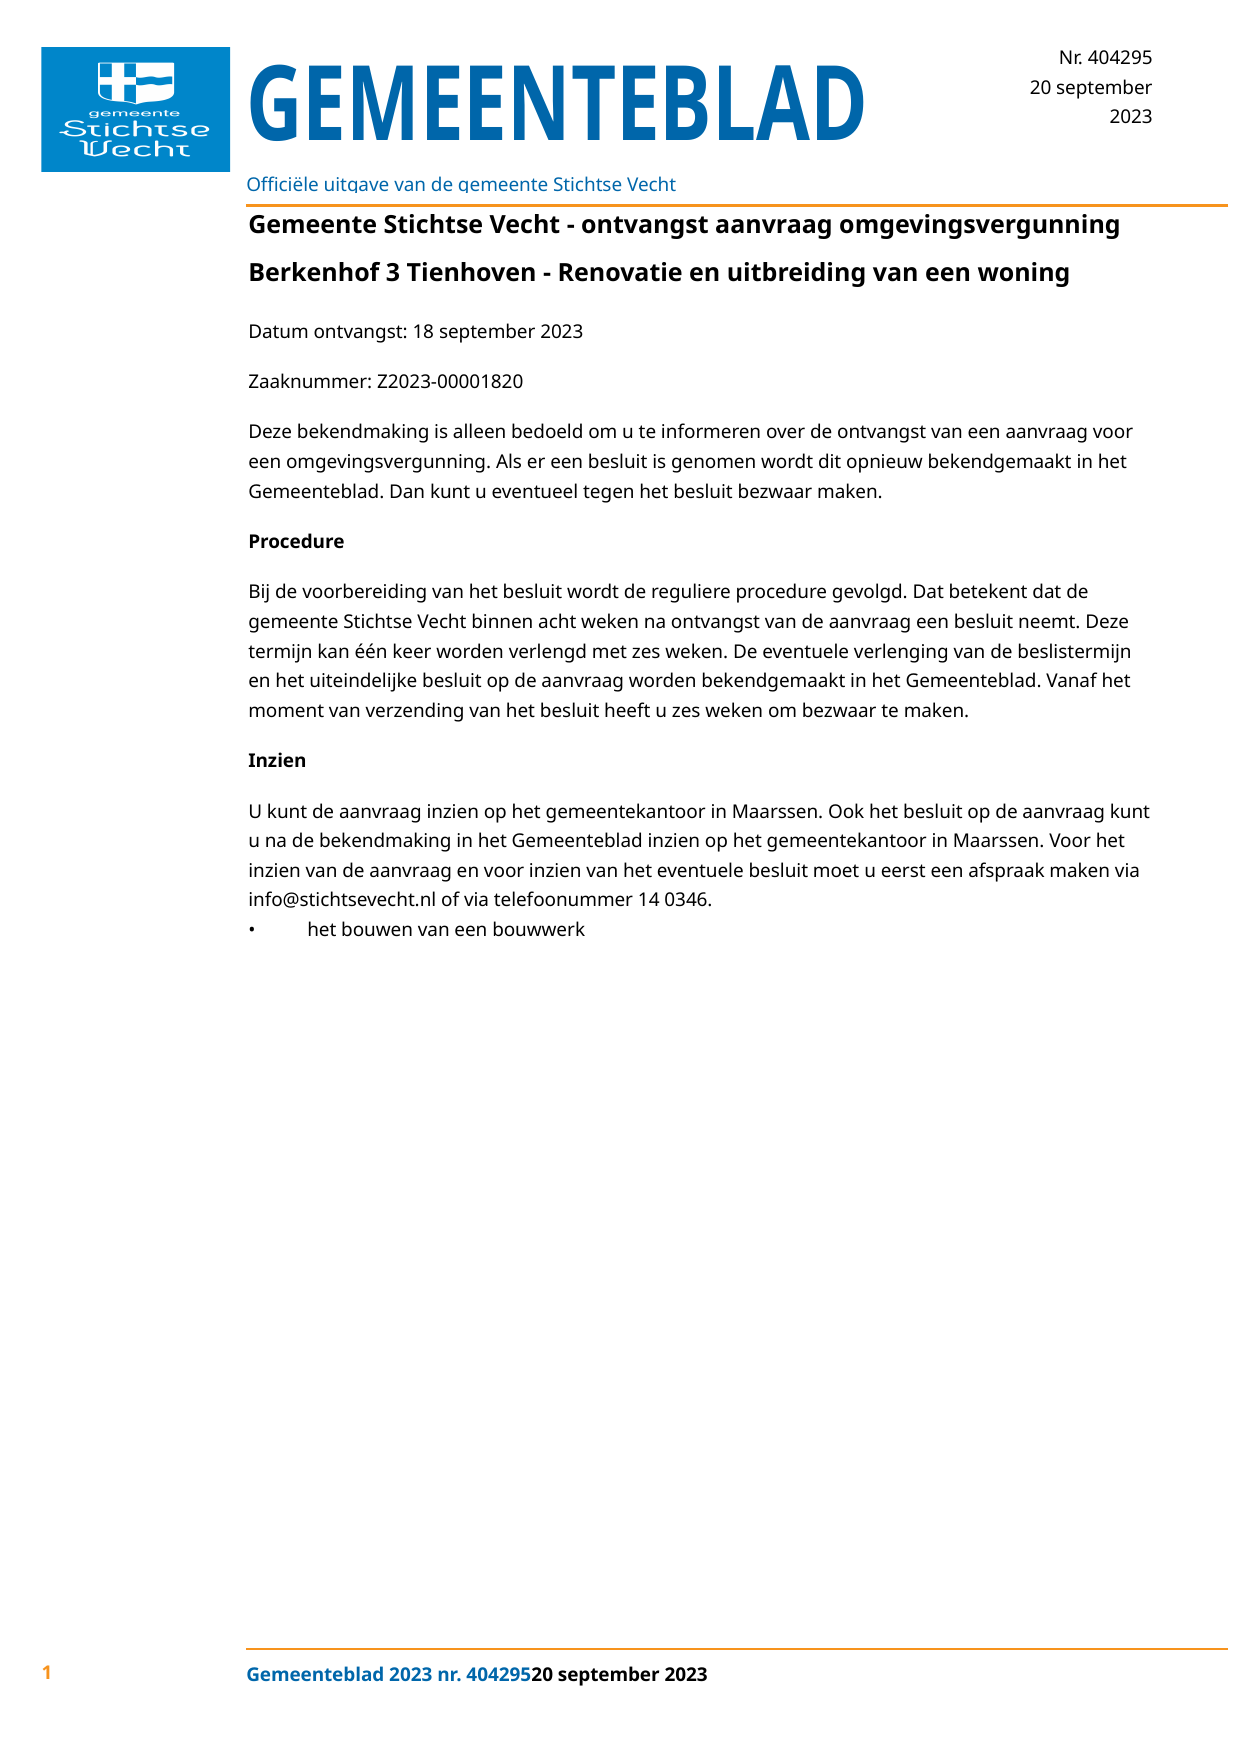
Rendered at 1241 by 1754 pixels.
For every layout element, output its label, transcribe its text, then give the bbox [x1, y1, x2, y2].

text Inzien [248, 747, 1152, 773]
text Bij de voorbereiding van het besluit wordt de reguliere procedure gevolgd. Dat betekent dat de gemeente Stichtse Vecht binnen acht weken na ontvangst van de aanvraag een besluit neemt. Deze termijn kan één keer worden verlengd met zes weken. De eventuele verlenging van de beslistermijn en het uiteindelijke besluit op de aanvraag worden bekendgemaakt in het Gemeenteblad. Vanaf het moment van verzending van het besluit heeft u zes weken om bezwaar te maken. [248, 579, 1152, 723]
text Gemeente Stichtse Vecht - ontvangst aanvraag omgevingsvergunning Berkenhof 3 Tienhoven - Renovatie en uitbreiding van een woning [248, 207, 1152, 288]
text Datum ontvangst: 18 september 2023 [248, 318, 1152, 344]
text Zaaknummer: Z2023-00001820 [248, 368, 1152, 394]
list het bouwen van een bouwwerk [248, 916, 1152, 942]
picture [137, 63, 174, 103]
text Deze bekendmaking is alleen bedoeld om u te informeren over de ontvangst van een aanvraag voor een omgevingsvergunning. Als er een besluit is genomen wordt dit opnieuw bekendgemaakt in het Gemeenteblad. Dan kunt u eventueel tegen het besluit bezwaar maken. [248, 419, 1152, 504]
text U kunt de aanvraag inzien op het gemeentekantoor in Maarssen. Ook het besluit op de aanvraag kunt u na de bekendmaking in het Gemeenteblad inzien op het gemeentekantoor in Maarssen. Voor het inzien van de aanvraag en voor inzien van het eventuele besluit moet u eerst een afspraak maken via info@stichtsevecht.nl of via telefoonummer 14 0346. [248, 798, 1152, 912]
picture [99, 63, 135, 101]
text Procedure [248, 528, 1152, 554]
